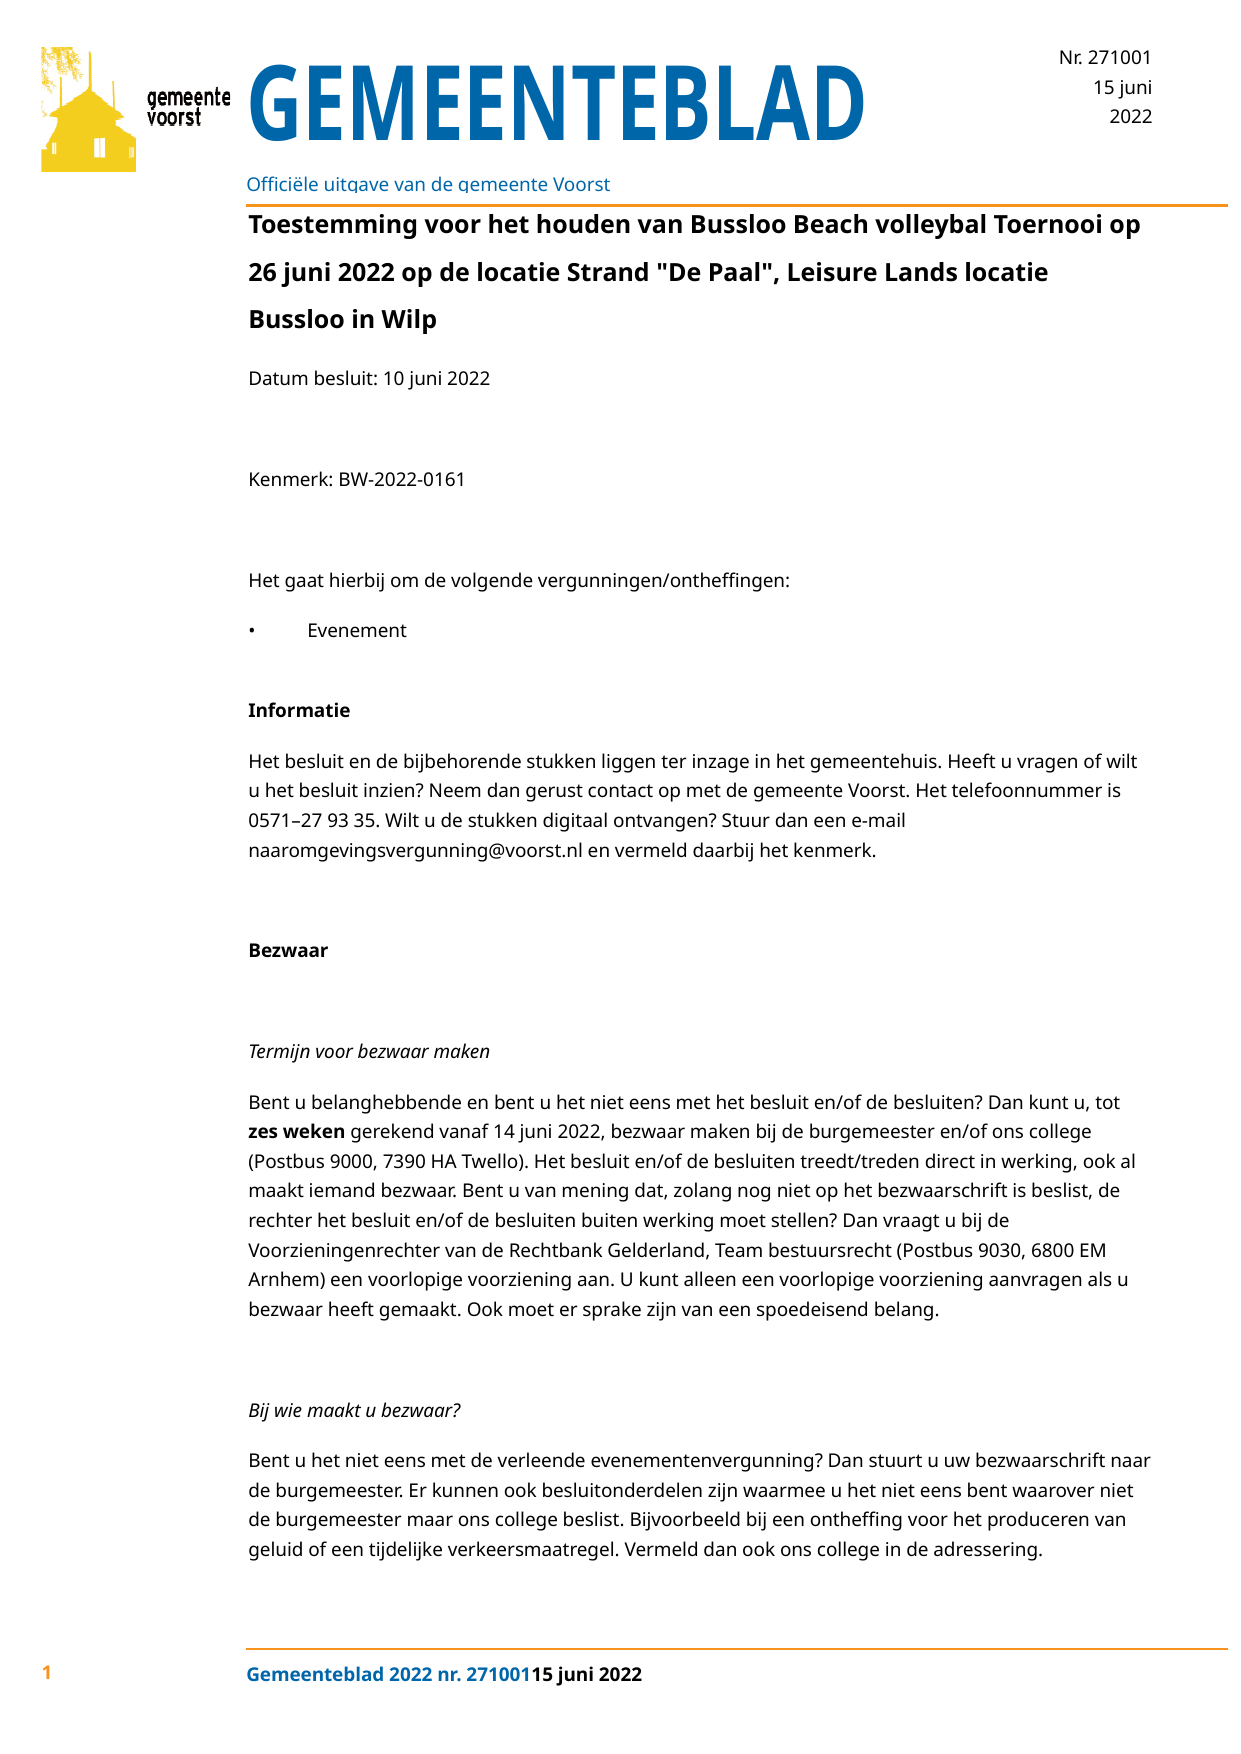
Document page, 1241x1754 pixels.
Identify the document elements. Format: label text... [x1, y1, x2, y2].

list Evenement [248, 618, 1152, 643]
text Toestemming voor het houden van Bussloo Beach volleybal Toernooi op 26 juni 2022 op de locatie Strand "De Paal", Leisure Lands locatie Bussloo in Wilp [248, 207, 1152, 336]
text Bij wie maakt u bezwaar? [248, 1397, 1152, 1422]
text Termijn voor bezwaar maken [248, 1038, 1152, 1064]
text Informatie [248, 698, 1152, 723]
text Bezwaar [248, 938, 1152, 963]
picture [41, 47, 231, 172]
text Kenmerk: BW-2022-0161 [248, 466, 1152, 492]
text Bent u het niet eens met de verleende evenementenvergunning? Dan stuurt u uw bezwaarschrift naar de burgemeester. Er kunnen ook besluitonderdelen zijn waarmee u het niet eens bent waarover niet de burgemeester maar ons college beslist. Bijvoorbeeld bij een ontheffing voor het produceren van geluid of een tijdelijke verkeersmaatregel. Vermeld dan ook ons college in de adressering. [248, 1447, 1152, 1562]
text Bent u belanghebbende en bent u het niet eens met het besluit en/of de besluiten? Dan kunt u, tot zes weken gerekend vanaf 14 juni 2022, bezwaar maken bij de burgemeester en/of ons college (Postbus 9000, 7390 HA Twello). Het besluit en/of de besluiten treedt/treden direct in werking, ook al maakt iemand bezwaar. Bent u van mening dat, zolang nog niet op het bezwaarschrift is beslist, de rechter het besluit en/of de besluiten buiten werking moet stellen? Dan vraagt u bij de Voorzieningenrechter van de Rechtbank Gelderland, Team bestuursrecht (Postbus 9030, 6800 EM Arnhem) een voorlopige voorziening aan. U kunt alleen een voorlopige voorziening aanvragen als u bezwaar heeft gemaakt. Ook moet er sprake zijn van een spoedeisend belang. [248, 1089, 1152, 1322]
text Het gaat hierbij om de volgende vergunningen/ontheffingen: [248, 567, 1152, 593]
text Datum besluit: 10 juni 2022 [248, 366, 1152, 391]
text Het besluit en de bijbehorende stukken liggen ter inzage in het gemeentehuis. Heeft u vragen of wilt u het besluit inzien? Neem dan gerust contact op met de gemeente Voorst. Het telefoonnummer is 0571–27 93 35. Wilt u de stukken digitaal ontvangen? Stuur dan een e-mail naaromgevingsvergunning@voorst.nl en vermeld daarbij het kenmerk. [248, 748, 1152, 862]
